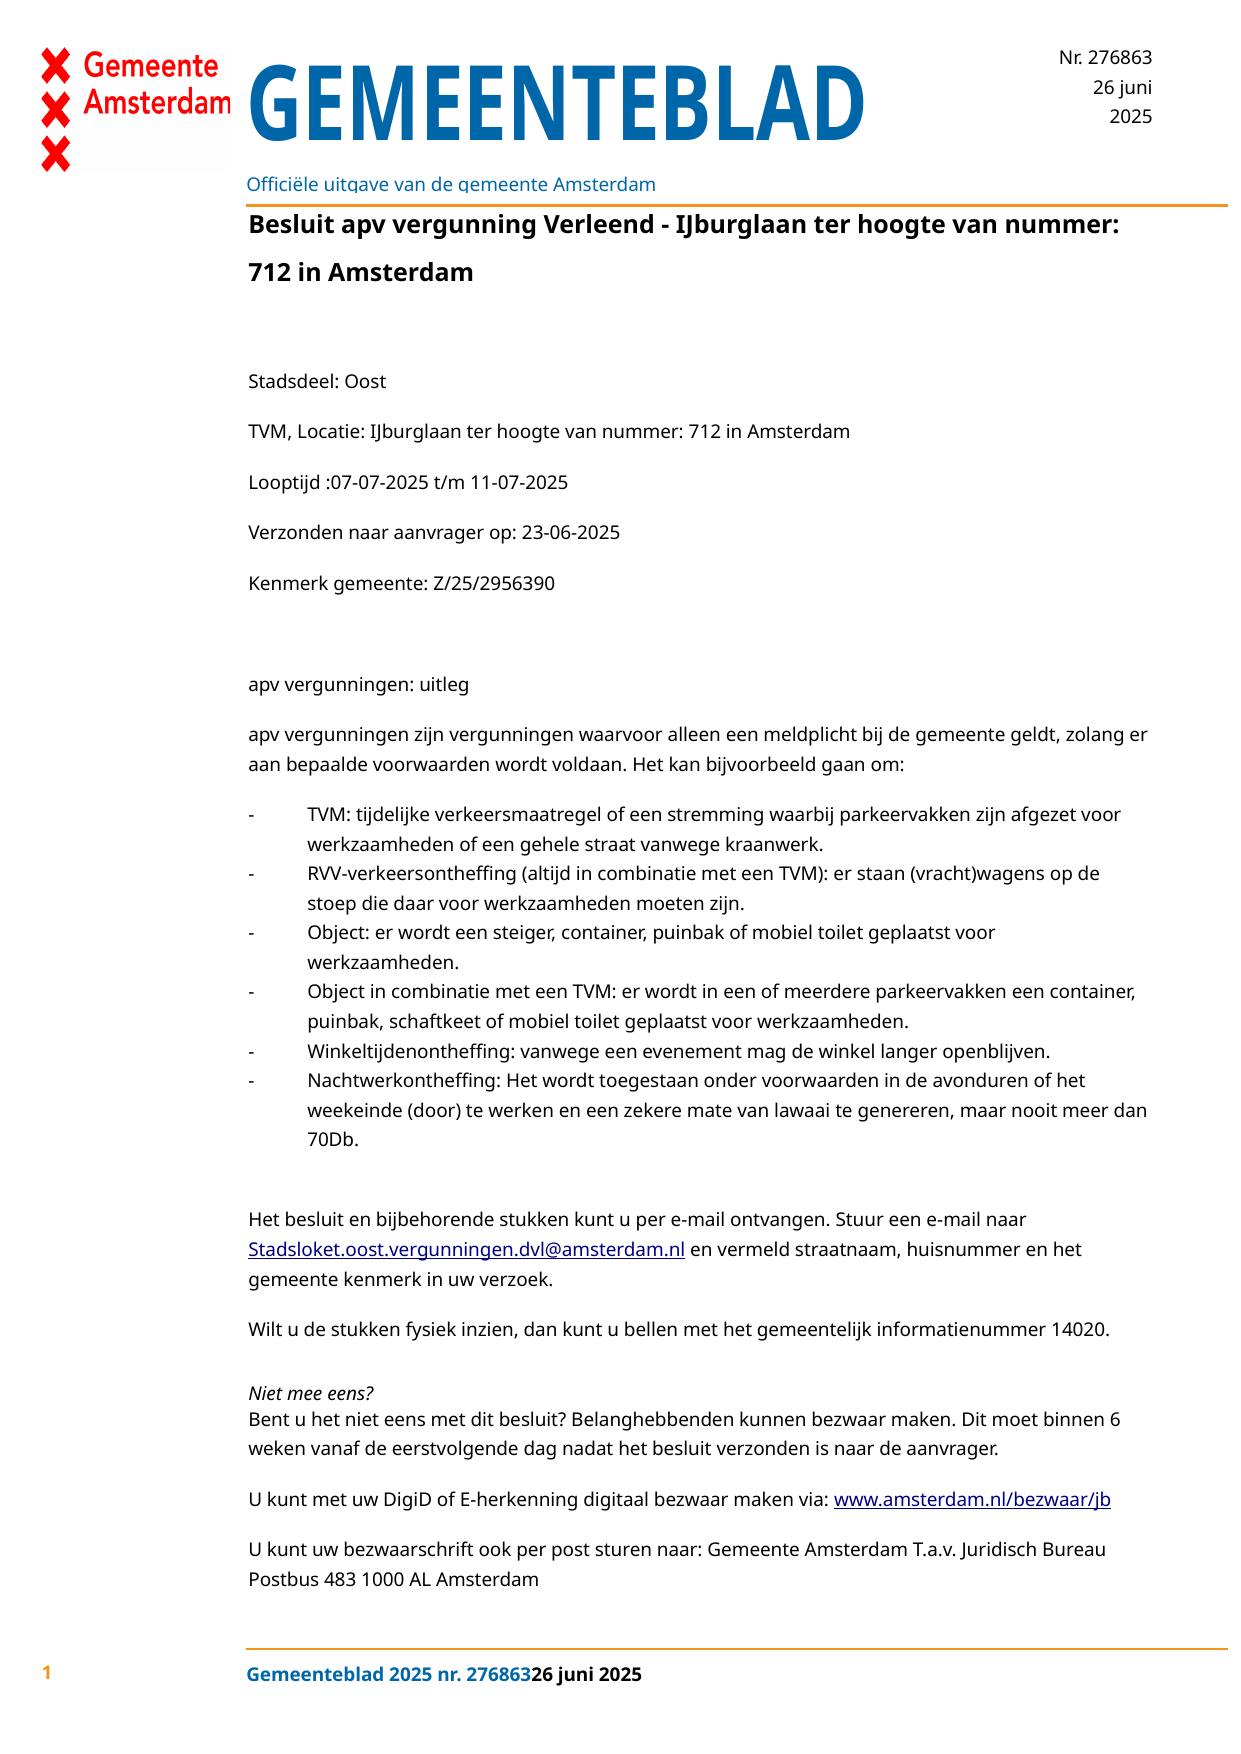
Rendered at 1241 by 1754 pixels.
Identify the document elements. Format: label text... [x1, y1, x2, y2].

text Stadsdeel: Oost [248, 368, 1152, 394]
list Winkeltijdenontheffing: vanwege een evenement mag de winkel langer openblijven. [248, 1038, 1152, 1064]
text U kunt met uw DigiD of E-herkenning digitaal bezwaar maken via: www.amsterdam.nl/bezwaar/jb [248, 1486, 1152, 1512]
text Verzonden naar aanvrager op: 23-06-2025 [248, 519, 1152, 545]
list TVM: tijdelijke verkeersmaatregel of een stremming waarbij parkeervakken zijn afgezet voor werkzaamheden of een gehele straat vanwege kraanwerk. [248, 801, 1152, 857]
text Wilt u de stukken fysiek inzien, dan kunt u bellen met het gemeentelijk informatienummer 14020. [248, 1316, 1152, 1342]
text Besluit apv vergunning Verleend - IJburglaan ter hoogte van nummer: 712 in Amsterdam [248, 207, 1152, 288]
text apv vergunningen: uitleg [248, 671, 1152, 697]
text Bent u het niet eens met dit besluit? Belanghebbenden kunnen bezwaar maken. Dit moet binnen 6 weken vanaf de eerstvolgende dag nadat het besluit verzonden is naar de aanvrager. [248, 1406, 1152, 1461]
list Object: er wordt een steiger, container, puinbak of mobiel toilet geplaatst voor werkzaamheden. [248, 919, 1152, 975]
text Looptijd :07-07-2025 t/m 11-07-2025 [248, 469, 1152, 495]
text apv vergunningen zijn vergunningen waarvoor alleen een meldplicht bij de gemeente geldt, zolang er aan bepaalde voorwaarden wordt voldaan. Het kan bijvoorbeeld gaan om: [248, 721, 1152, 777]
text Het besluit en bijbehorende stukken kunt u per e-mail ontvangen. Stuur een e-mail naar Stadsloket.oost.vergunningen.dvl@amsterdam.nl en vermeld straatnaam, huisnummer en het gemeente kenmerk in uw verzoek. [248, 1207, 1152, 1292]
list Nachtwerkontheffing: Het wordt toegestaan onder voorwaarden in de avonduren of het weekeinde (door) te werken en een zekere mate van lawaai te genereren, maar nooit meer dan 70Db. [248, 1067, 1152, 1152]
text TVM, Locatie: IJburglaan ter hoogte van nummer: 712 in Amsterdam [248, 419, 1152, 444]
text Kenmerk gemeente: Z/25/2956390 [248, 570, 1152, 596]
list Object in combinatie met een TVM: er wordt in een of meerdere parkeervakken een container, puinbak, schaftkeet of mobiel toilet geplaatst voor werkzaamheden. [248, 979, 1152, 1034]
picture [41, 47, 231, 172]
list RVV-verkeersontheffing (altijd in combinatie met een TVM): er staan (vracht)wagens op de stoep die daar voor werkzaamheden moeten zijn. [248, 860, 1152, 916]
text Niet mee eens? [248, 1380, 1152, 1406]
text U kunt uw bezwaarschrift ook per post sturen naar: Gemeente Amsterdam T.a.v. Juridisch Bureau Postbus 483 1000 AL Amsterdam [248, 1536, 1152, 1592]
